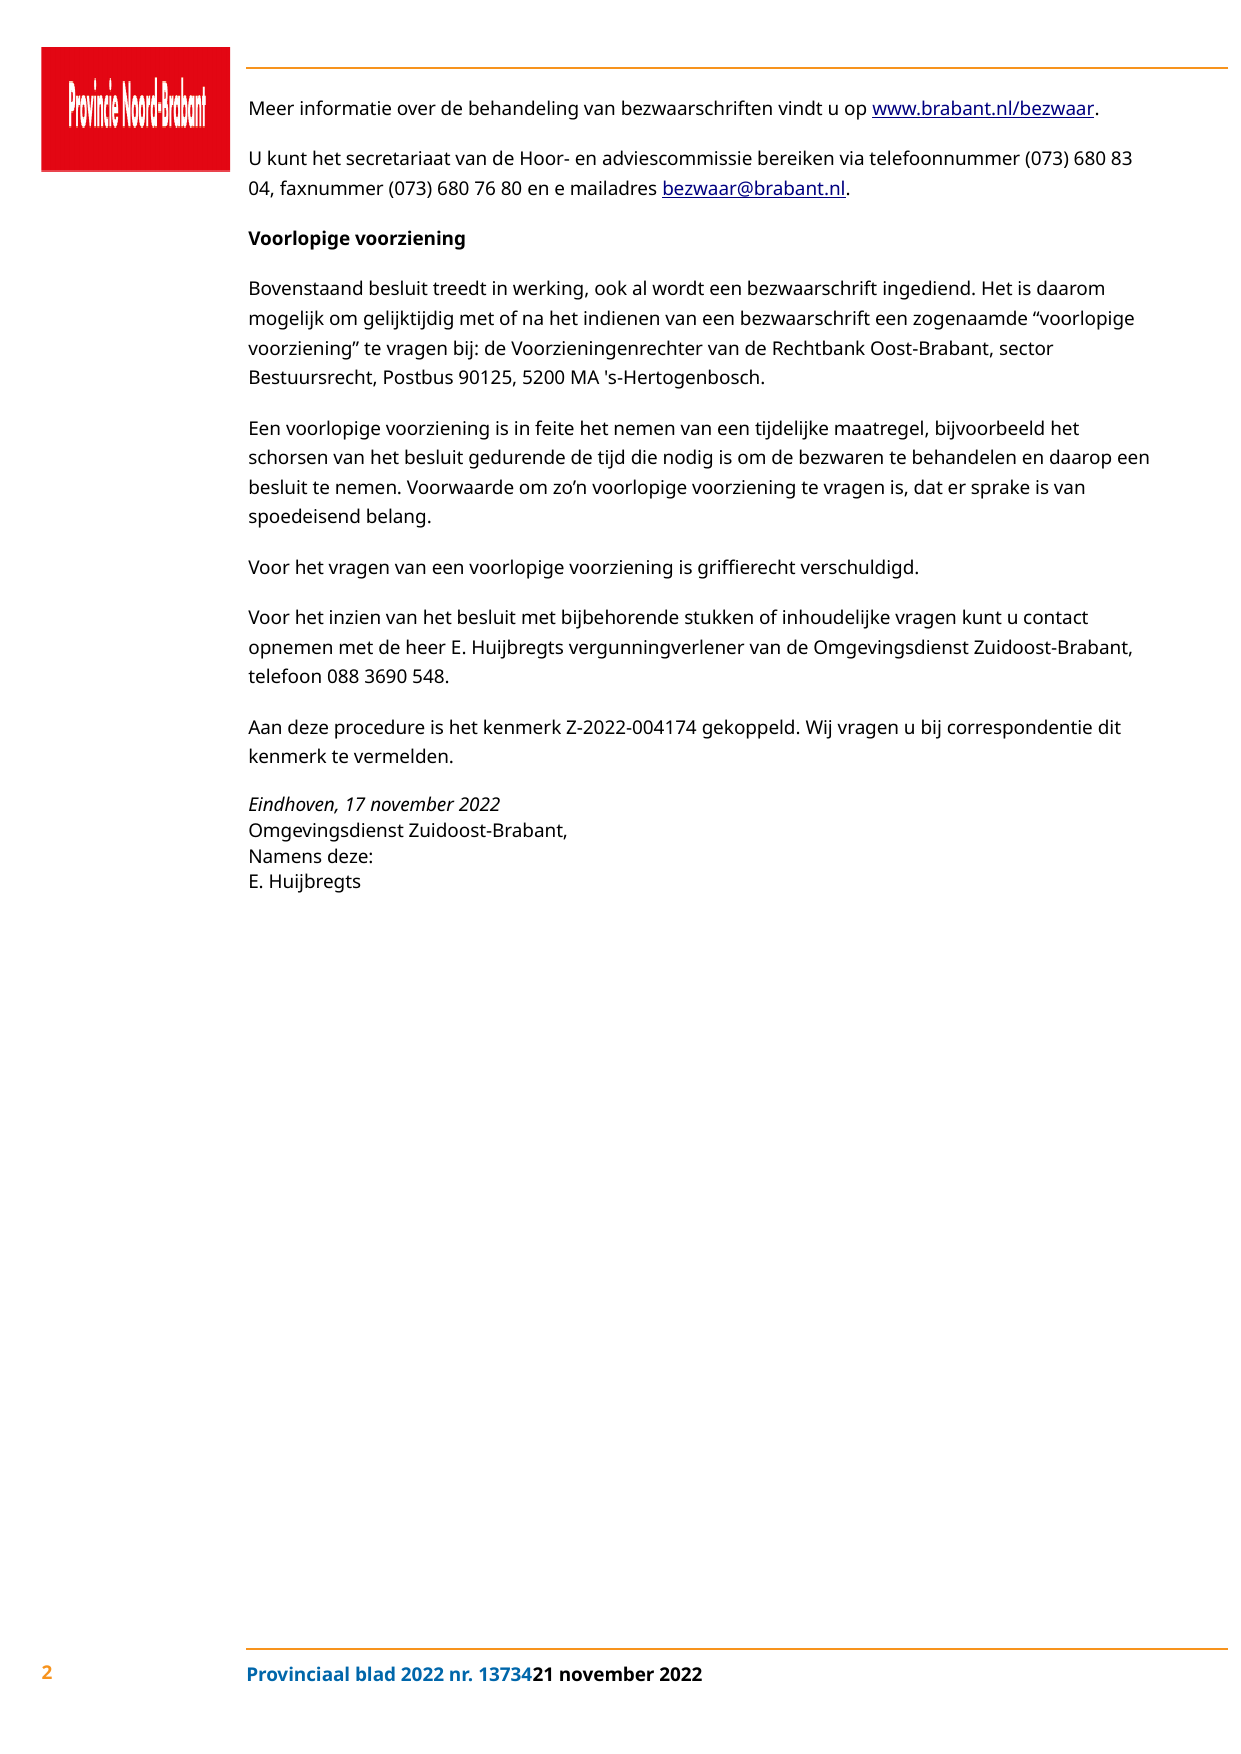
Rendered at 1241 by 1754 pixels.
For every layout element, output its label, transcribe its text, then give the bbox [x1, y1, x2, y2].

text Meer informatie over de behandeling van bezwaarschriften vindt u op www.brabant.nl/bezwaar. [248, 95, 1152, 121]
text Voor het vragen van een voorlopige voorziening is griffierecht verschuldigd. [248, 554, 1152, 580]
text Bovenstaand besluit treedt in werking, ook al wordt een bezwaarschrift ingediend. Het is daarom mogelijk om gelijktijdig met of na het indienen van een bezwaarschrift een zogenaamde “voorlopige voorziening” te vragen bij: de Voorzieningenrechter van de Rechtbank Oost-Brabant, sector Bestuursrecht, Postbus 90125, 5200 MA 's‑Hertogenbosch. [248, 276, 1152, 390]
text E. Huijbregts [248, 868, 1152, 894]
text Een voorlopige voorziening is in feite het nemen van een tijdelijke maatregel, bijvoorbeeld het schorsen van het besluit gedurende de tijd die nodig is om de bezwaren te behandelen en daarop een besluit te nemen. Voorwaarde om zo’n voorlopige voorziening te vragen is, dat er sprake is van spoedeisend belang. [248, 415, 1152, 529]
text Aan deze procedure is het kenmerk Z-2022-004174 gekoppeld. Wij vragen u bij correspondentie dit kenmerk te vermelden. [248, 714, 1152, 769]
text U kunt het secretariaat van de Hoor- en adviescommissie bereiken via telefoonnummer (073) 680 83 04, faxnummer (073) 680 76 80 en e mailadres bezwaar@brabant.nl. [248, 145, 1152, 201]
text Omgevingsdienst Zuidoost-Brabant, [248, 817, 1152, 843]
picture [41, 47, 231, 172]
text Voor het inzien van het besluit met bijbehorende stukken of inhoudelijke vragen kunt u contact opnemen met de heer E. Huijbregts vergunningverlener van de Omgevingsdienst Zuidoost-Brabant, telefoon 088 3690 548. [248, 604, 1152, 689]
text Namens deze: [248, 843, 1152, 868]
text Voorlopige voorziening [248, 225, 1152, 251]
text Eindhoven, 17 november 2022 [248, 791, 1152, 817]
